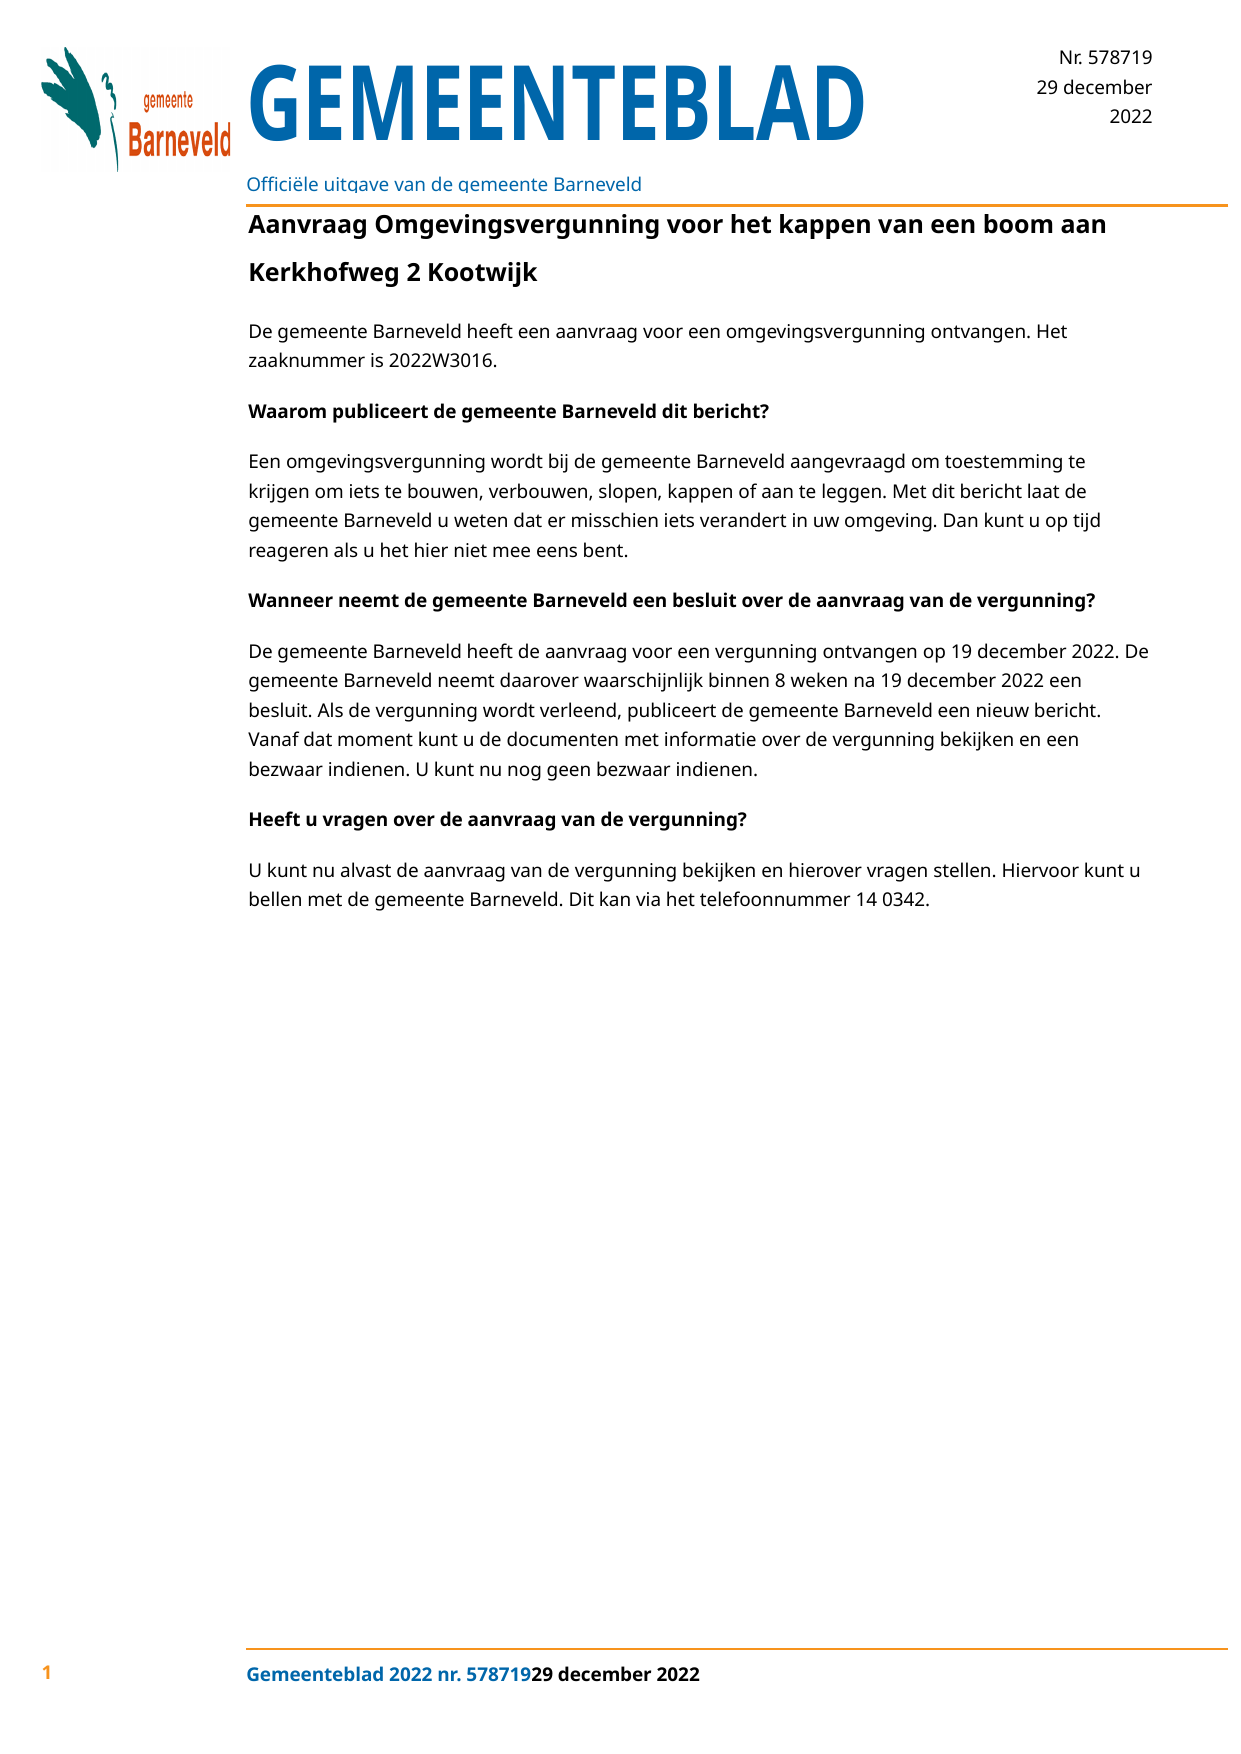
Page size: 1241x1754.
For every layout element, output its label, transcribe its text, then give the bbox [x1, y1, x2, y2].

text Een omgevingsvergunning wordt bij de gemeente Barneveld aangevraagd om toestemming te krijgen om iets te bouwen, verbouwen, slopen, kappen of aan te leggen. Met dit bericht laat de gemeente Barneveld u weten dat er misschien iets verandert in uw omgeving. Dan kunt u op tijd reageren als u het hier niet mee eens bent. [248, 448, 1152, 563]
text Wanneer neemt de gemeente Barneveld een besluit over de aanvraag van de vergunning? [248, 587, 1152, 613]
picture [41, 47, 231, 172]
text De gemeente Barneveld heeft een aanvraag voor een omgevingsvergunning ontvangen. Het zaaknummer is 2022W3016. [248, 318, 1152, 373]
text De gemeente Barneveld heeft de aanvraag voor een vergunning ontvangen op 19 december 2022. De gemeente Barneveld neemt daarover waarschijnlijk binnen 8 weken na 19 december 2022 een besluit. Als de vergunning wordt verleend, publiceert de gemeente Barneveld een nieuw bericht. Vanaf dat moment kunt u de documenten met informatie over de vergunning bekijken en een bezwaar indienen. U kunt nu nog geen bezwaar indienen. [248, 638, 1152, 782]
text Waarom publiceert de gemeente Barneveld dit bericht? [248, 398, 1152, 424]
text Heeft u vragen over de aanvraag van de vergunning? [248, 807, 1152, 832]
text Aanvraag Omgevingsvergunning voor het kappen van een boom aan Kerkhofweg 2 Kootwijk [248, 207, 1152, 288]
text U kunt nu alvast de aanvraag van de vergunning bekijken en hierover vragen stellen. Hiervoor kunt u bellen met de gemeente Barneveld. Dit kan via het telefoonnummer 14 0342. [248, 857, 1152, 912]
